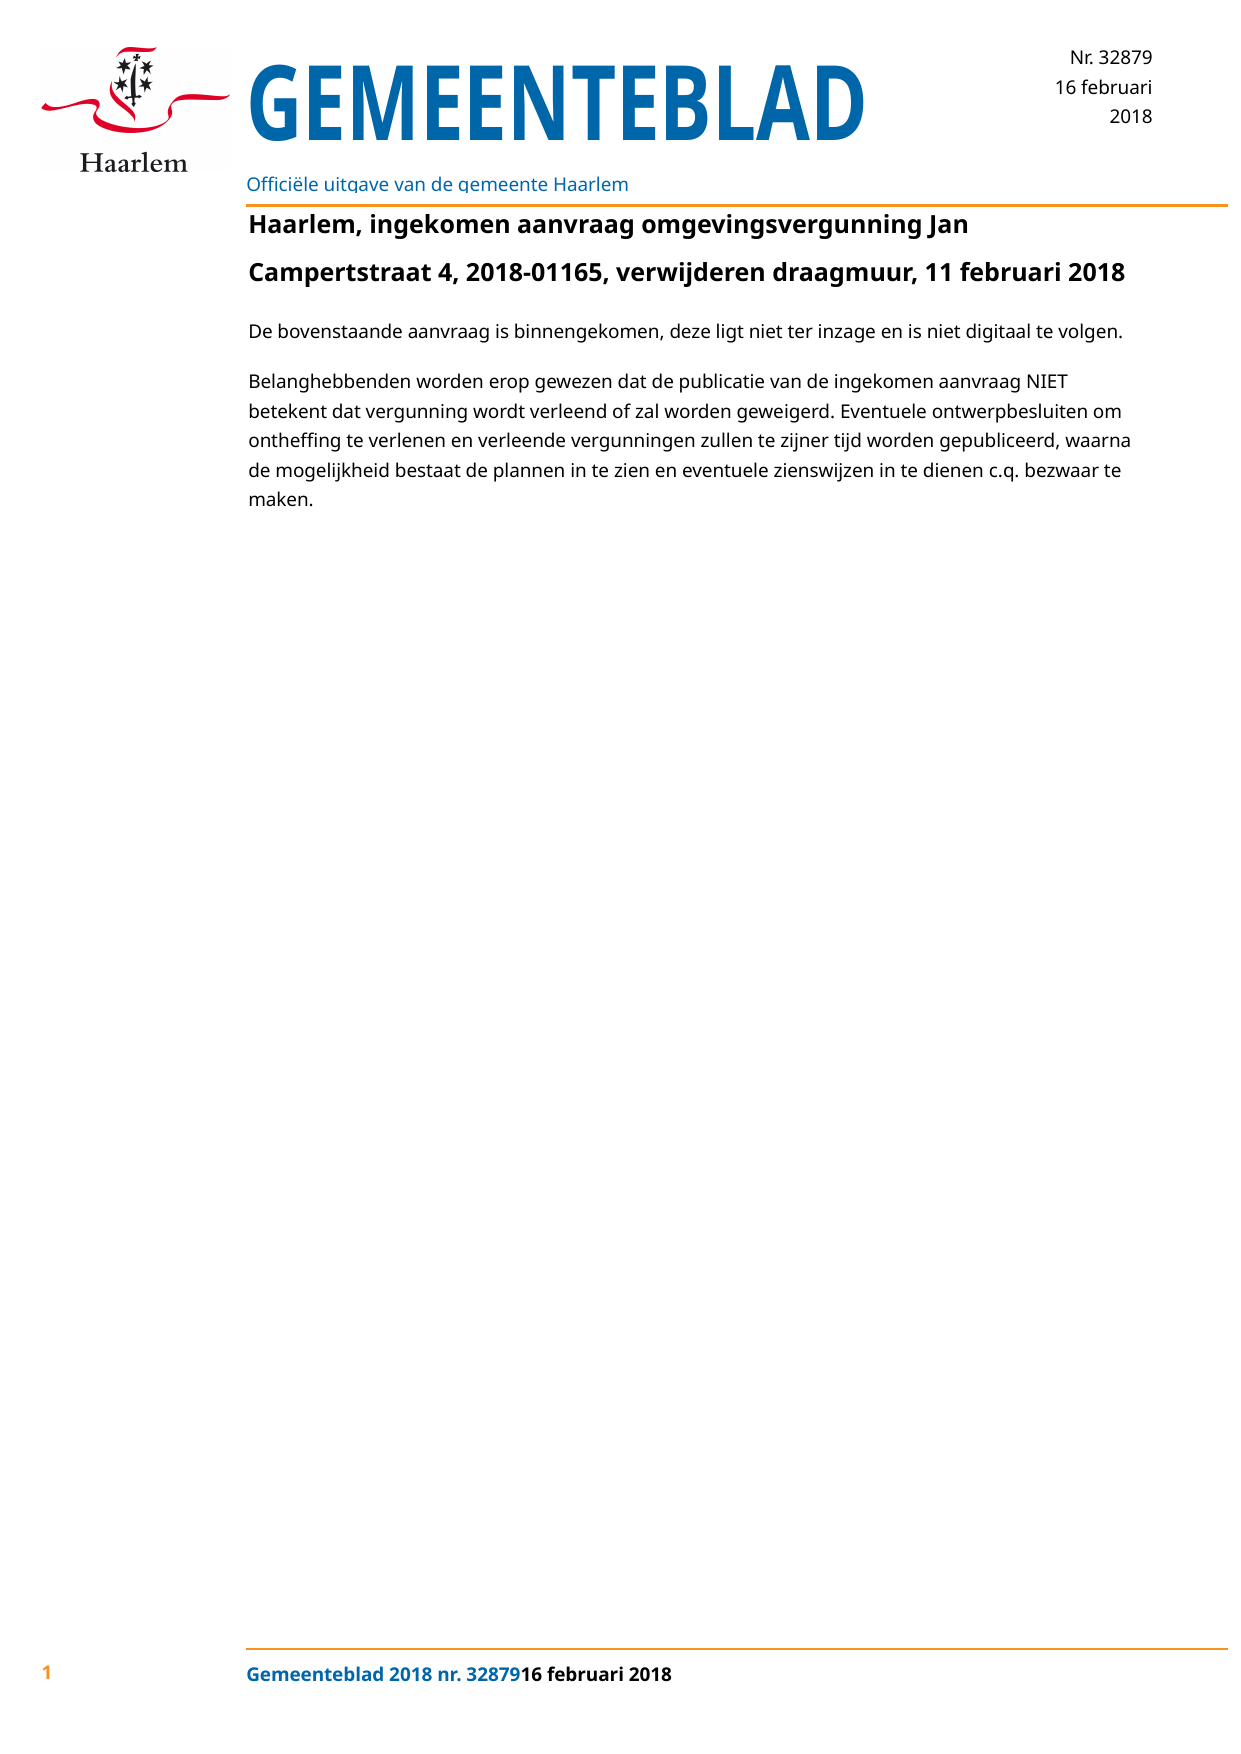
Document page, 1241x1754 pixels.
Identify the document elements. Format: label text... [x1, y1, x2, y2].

text De bovenstaande aanvraag is binnengekomen, deze ligt niet ter inzage en is niet digitaal te volgen. [248, 318, 1152, 344]
text Belanghebbenden worden erop gewezen dat de publicatie van de ingekomen aanvraag NIET betekent dat vergunning wordt verleend of zal worden geweigerd. Eventuele ontwerpbesluiten om ontheffing te verlenen en verleende vergunningen zullen te zijner tijd worden gepubliceerd, waarna de mogelijkheid bestaat de plannen in te zien en eventuele zienswijzen in te dienen c.q. bezwaar te maken. [248, 368, 1152, 512]
text Haarlem, ingekomen aanvraag omgevingsvergunning Jan Campertstraat 4, 2018-01165, verwijderen draagmuur, 11 februari 2018 [248, 207, 1152, 288]
picture [41, 47, 231, 172]
